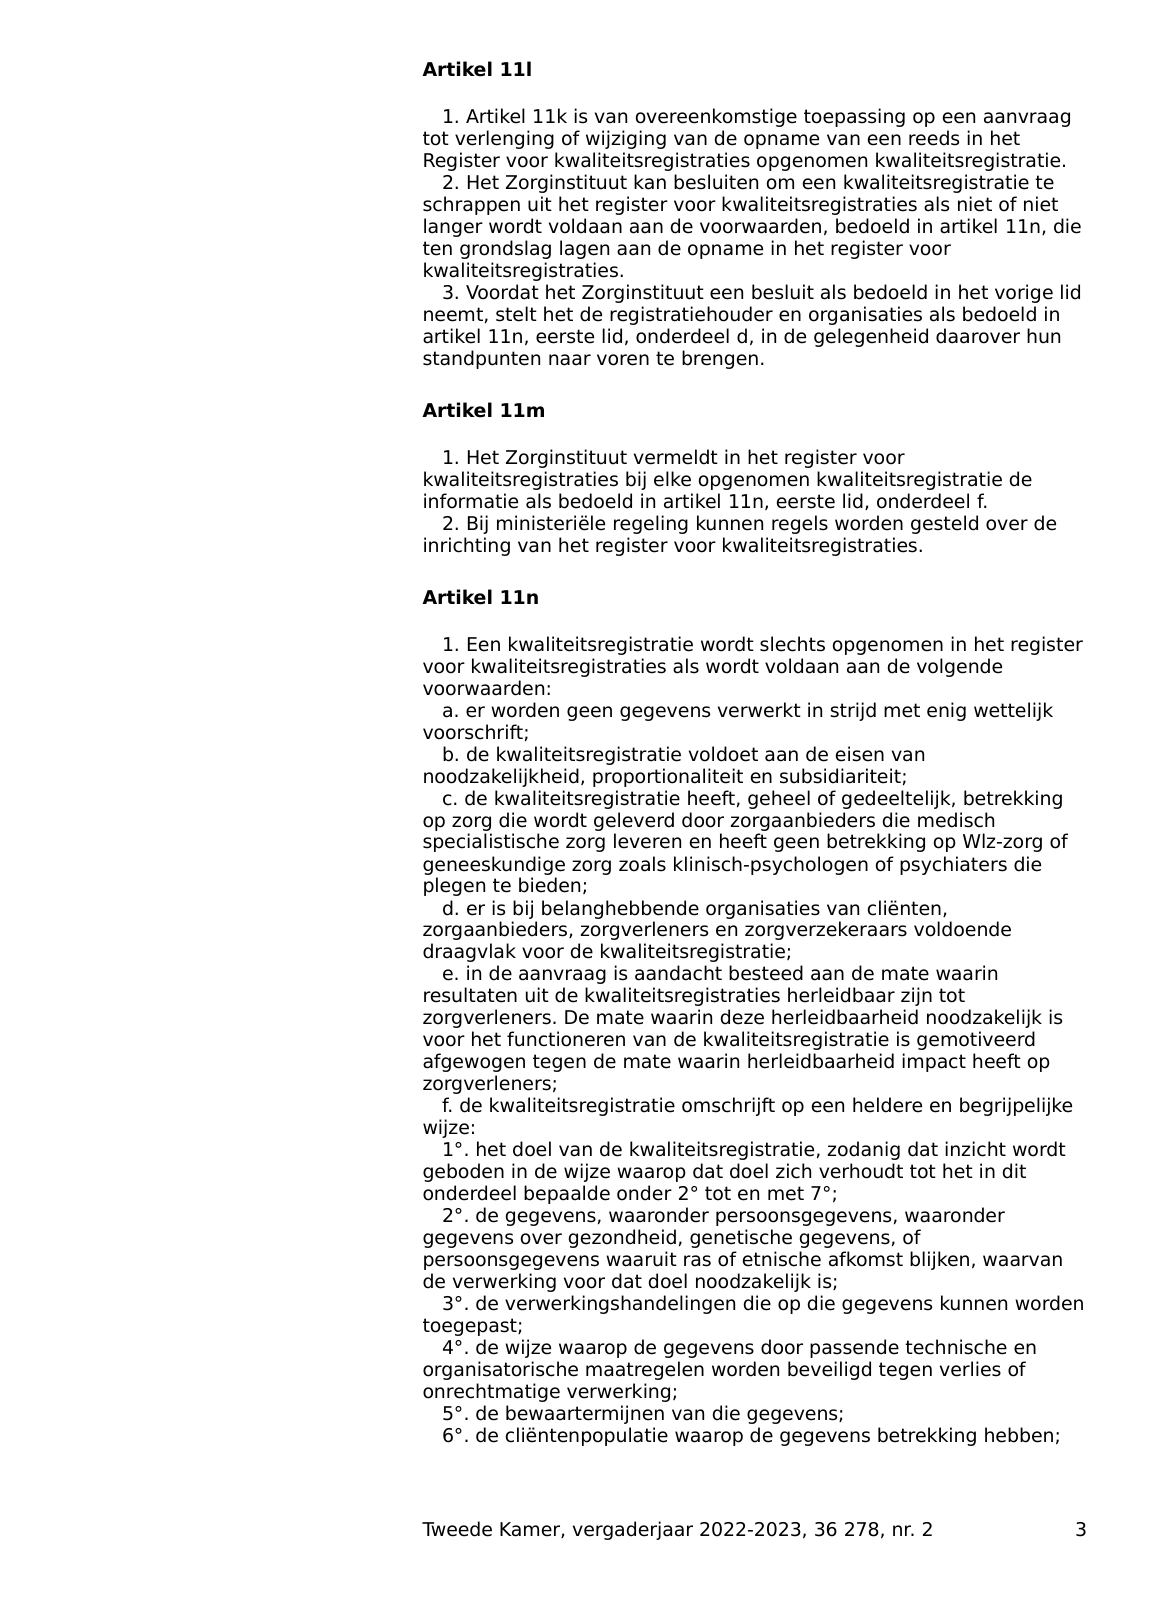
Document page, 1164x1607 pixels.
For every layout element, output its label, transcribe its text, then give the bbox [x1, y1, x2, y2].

text 2. Bij ministeriële regeling kunnen regels worden gesteld over de inrichting van het register voor kwaliteitsregistraties. [422, 513, 1087, 557]
text d. er is bij belanghebbende organisaties van cliënten, zorgaanbieders, zorgverleners en zorgverzekeraars voldoende draagvlak voor de kwaliteitsregistratie; [422, 897, 1087, 963]
text 2°. de gegevens, waaronder persoonsgegevens, waaronder gegevens over gezondheid, genetische gegevens, of persoonsgegevens waaruit ras of etnische afkomst blijken, waarvan de verwerking voor dat doel noodzakelijk is; [422, 1205, 1087, 1293]
text 6°. de cliëntenpopulatie waarop de gegevens betrekking hebben; [422, 1425, 1087, 1447]
text 1. Een kwaliteitsregistratie wordt slechts opgenomen in het register voor kwaliteitsregistraties als wordt voldaan aan de volgende voorwaarden: [422, 634, 1087, 699]
text 1. Het Zorginstituut vermeldt in het register voor kwaliteitsregistraties bij elke opgenomen kwaliteitsregistratie de informatie als bedoeld in artikel 11n, eerste lid, onderdeel f. [422, 447, 1087, 513]
text e. in de aanvraag is aandacht besteed aan de mate waarin resultaten uit de kwaliteitsregistraties herleidbaar zijn tot zorgverleners. De mate waarin deze herleidbaarheid noodzakelijk is voor het functioneren van de kwaliteitsregistratie is gemotiveerd afgewogen tegen de mate waarin herleidbaarheid impact heeft op zorgverleners; [422, 963, 1087, 1095]
text f. de kwaliteitsregistratie omschrijft op een heldere en begrijpelijke wijze: [422, 1095, 1087, 1139]
text 3°. de verwerkingshandelingen die op die gegevens kunnen worden toegepast; [422, 1293, 1087, 1337]
text 3. Voordat het Zorginstituut een besluit als bedoeld in het vorige lid neemt, stelt het de registratiehouder en organisaties als bedoeld in artikel 11n, eerste lid, onderdeel d, in de gelegenheid daarover hun standpunten naar voren te brengen. [422, 282, 1087, 370]
text 4°. de wijze waarop de gegevens door passende technische en organisatorische maatregelen worden beveiligd tegen verlies of onrechtmatige verwerking; [422, 1337, 1087, 1403]
text 2. Het Zorginstituut kan besluiten om een kwaliteitsregistratie te schrappen uit het register voor kwaliteitsregistraties als niet of niet langer wordt voldaan aan de voorwaarden, bedoeld in artikel 11n, die ten grondslag lagen aan de opname in het register voor kwaliteitsregistraties. [422, 172, 1087, 282]
text 1°. het doel van de kwaliteitsregistratie, zodanig dat inzicht wordt geboden in de wijze waarop dat doel zich verhoudt tot het in dit onderdeel bepaalde onder 2° tot en met 7°; [422, 1139, 1087, 1205]
subtitle Artikel 11l [422, 59, 1087, 81]
text a. er worden geen gegevens verwerkt in strijd met enig wettelijk voorschrift; [422, 699, 1087, 743]
text c. de kwaliteitsregistratie heeft, geheel of gedeeltelijk, betrekking op zorg die wordt geleverd door zorgaanbieders die medisch specialistische zorg leveren en heeft geen betrekking op Wlz-zorg of geneeskundige zorg zoals klinisch-psychologen of psychiaters die plegen te bieden; [422, 787, 1087, 897]
subtitle Artikel 11m [422, 400, 1087, 422]
text 5°. de bewaartermijnen van die gegevens; [422, 1403, 1087, 1425]
subtitle Artikel 11n [422, 587, 1087, 609]
text 1. Artikel 11k is van overeenkomstige toepassing op een aanvraag tot verlenging of wijziging van de opname van een reeds in het Register voor kwaliteitsregistraties opgenomen kwaliteitsregistratie. [422, 106, 1087, 172]
text b. de kwaliteitsregistratie voldoet aan de eisen van noodzakelijkheid, proportionaliteit en subsidiariteit; [422, 743, 1087, 787]
